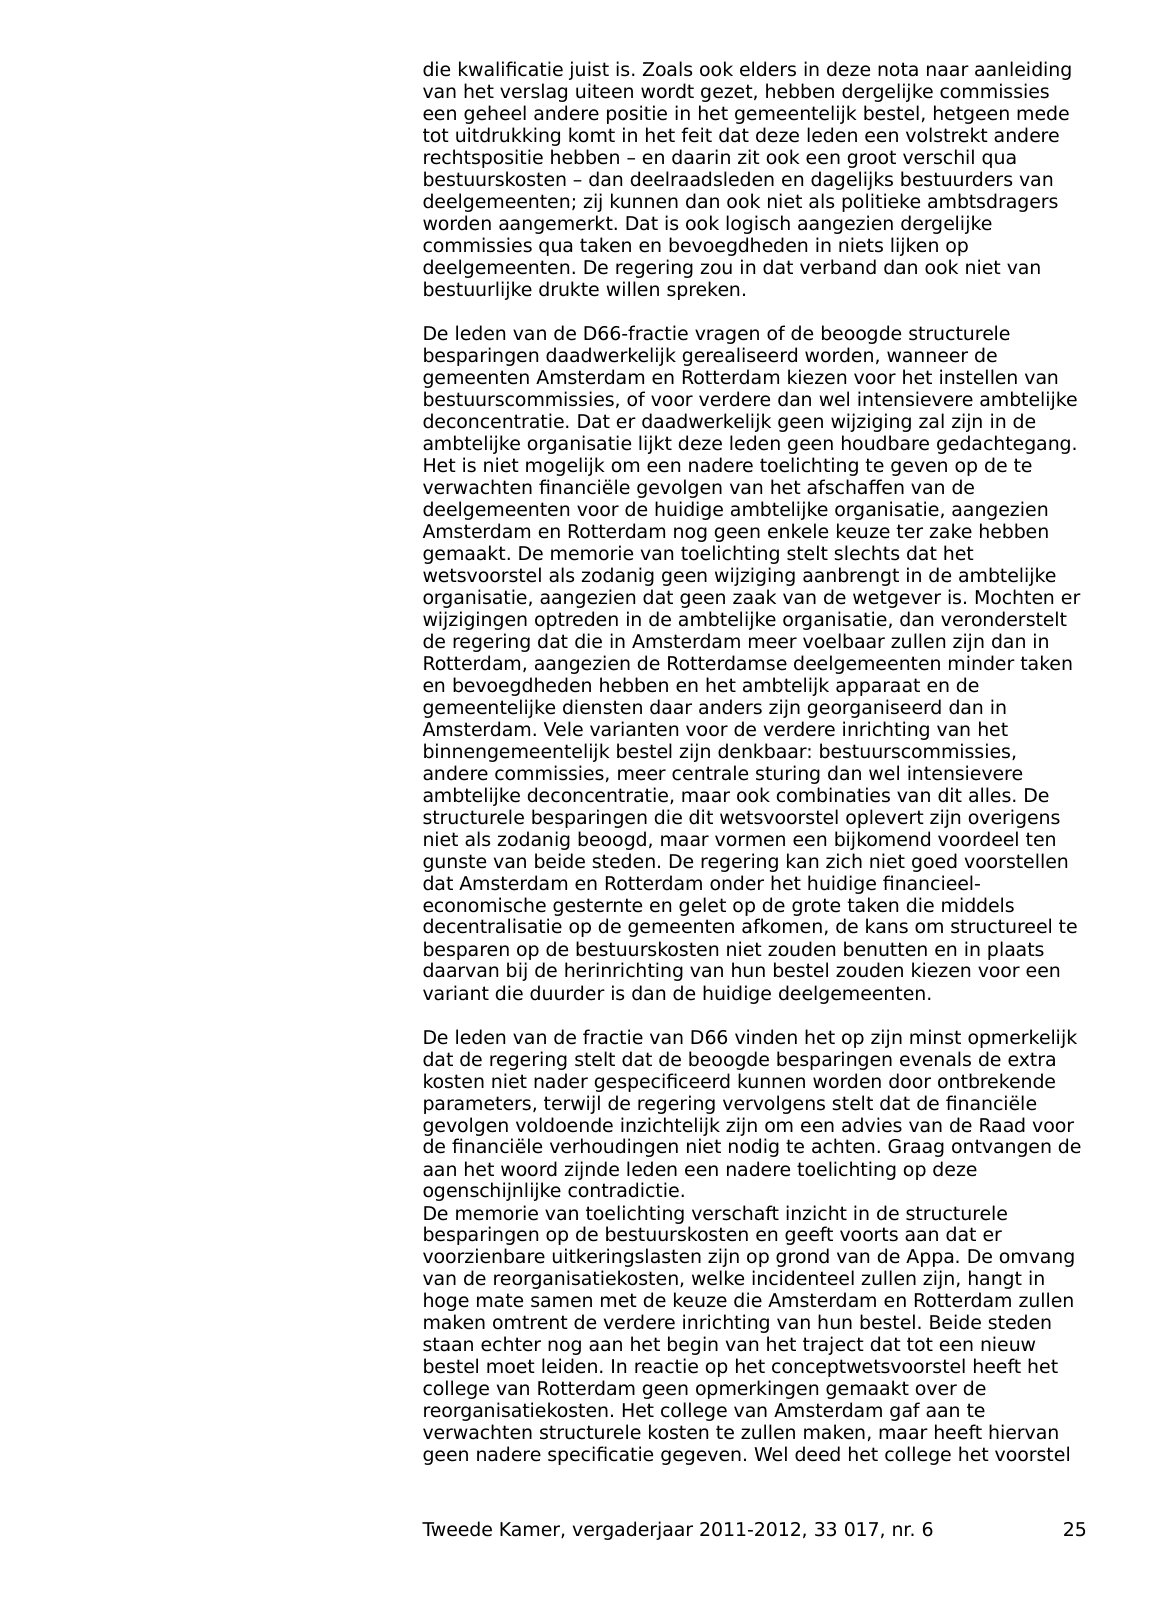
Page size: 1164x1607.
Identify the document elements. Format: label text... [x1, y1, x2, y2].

text Het is niet mogelijk om een nadere toelichting te geven op de te verwachten financiële gevolgen van het afschaffen van de deelgemeenten voor de huidige ambtelijke organisatie, aangezien Amsterdam en Rotterdam nog geen enkele keuze ter zake hebben gemaakt. De memorie van toelichting stelt slechts dat het wetsvoorstel als zodanig geen wijziging aanbrengt in de ambtelijke organisatie, aangezien dat geen zaak van de wetgever is. Mochten er wijzigingen optreden in de ambtelijke organisatie, dan veronderstelt de regering dat die in Amsterdam meer voelbaar zullen zijn dan in Rotterdam, aangezien de Rotterdamse deelgemeenten minder taken en bevoegdheden hebben en het ambtelijk apparaat en de gemeentelijke diensten daar anders zijn georganiseerd dan in Amsterdam. Vele varianten voor de verdere inrichting van het binnengemeentelijk bestel zijn denkbaar: bestuurscommissies, andere commissies, meer centrale sturing dan wel intensievere ambtelijke deconcentratie, maar ook combinaties van dit alles. De structurele besparingen die dit wetsvoorstel oplevert zijn overigens niet als zodanig beoogd, maar vormen een bijkomend voordeel ten gunste van beide steden. De regering kan zich niet goed voorstellen dat Amsterdam en Rotterdam onder het huidige financieel-economische gesternte en gelet op de grote taken die middels decentralisatie op de gemeenten afkomen, de kans om structureel te besparen op de bestuurskosten niet zouden benutten en in plaats daarvan bij de herinrichting van hun bestel zouden kiezen voor een variant die duurder is dan de huidige deelgemeenten. [422, 455, 1087, 1004]
text De leden van de D66-fractie vragen of de beoogde structurele besparingen daadwerkelijk gerealiseerd worden, wanneer de gemeenten Amsterdam en Rotterdam kiezen voor het instellen van bestuurscommissies, of voor verdere dan wel intensievere ambtelijke deconcentratie. Dat er daadwerkelijk geen wijziging zal zijn in de ambtelijke organisatie lijkt deze leden geen houdbare gedachtegang. [422, 323, 1087, 455]
text De leden van de fractie van D66 vinden het op zijn minst opmerkelijk dat de regering stelt dat de beoogde besparingen evenals de extra kosten niet nader gespecificeerd kunnen worden door ontbrekende parameters, terwijl de regering vervolgens stelt dat de financiële gevolgen voldoende inzichtelijk zijn om een advies van de Raad voor de financiële verhoudingen niet nodig te achten. Graag ontvangen de aan het woord zijnde leden een nadere toelichting op deze ogenschijnlijke contradictie. [422, 1027, 1087, 1202]
text die kwalificatie juist is. Zoals ook elders in deze nota naar aanleiding van het verslag uiteen wordt gezet, hebben dergelijke commissies een geheel andere positie in het gemeentelijk bestel, hetgeen mede tot uitdrukking komt in het feit dat deze leden een volstrekt andere rechtspositie hebben – en daarin zit ook een groot verschil qua bestuurskosten – dan deelraadsleden en dagelijks bestuurders van deelgemeenten; zij kunnen dan ook niet als politieke ambtsdragers worden aangemerkt. Dat is ook logisch aangezien dergelijke commissies qua taken en bevoegdheden in niets lijken op deelgemeenten. De regering zou in dat verband dan ook niet van bestuurlijke drukte willen spreken. [422, 59, 1087, 301]
text De memorie van toelichting verschaft inzicht in de structurele besparingen op de bestuurskosten en geeft voorts aan dat er voorzienbare uitkeringslasten zijn op grond van de Appa. De omvang van de reorganisatiekosten, welke incidenteel zullen zijn, hangt in hoge mate samen met de keuze die Amsterdam en Rotterdam zullen maken omtrent de verdere inrichting van hun bestel. Beide steden staan echter nog aan het begin van het traject dat tot een nieuw bestel moet leiden. In reactie op het conceptwetsvoorstel heeft het college van Rotterdam geen opmerkingen gemaakt over de reorganisatiekosten. Het college van Amsterdam gaf aan te verwachten structurele kosten te zullen maken, maar heeft hiervan geen nadere specificatie gegeven. Wel deed het college het voorstel [422, 1202, 1087, 1466]
